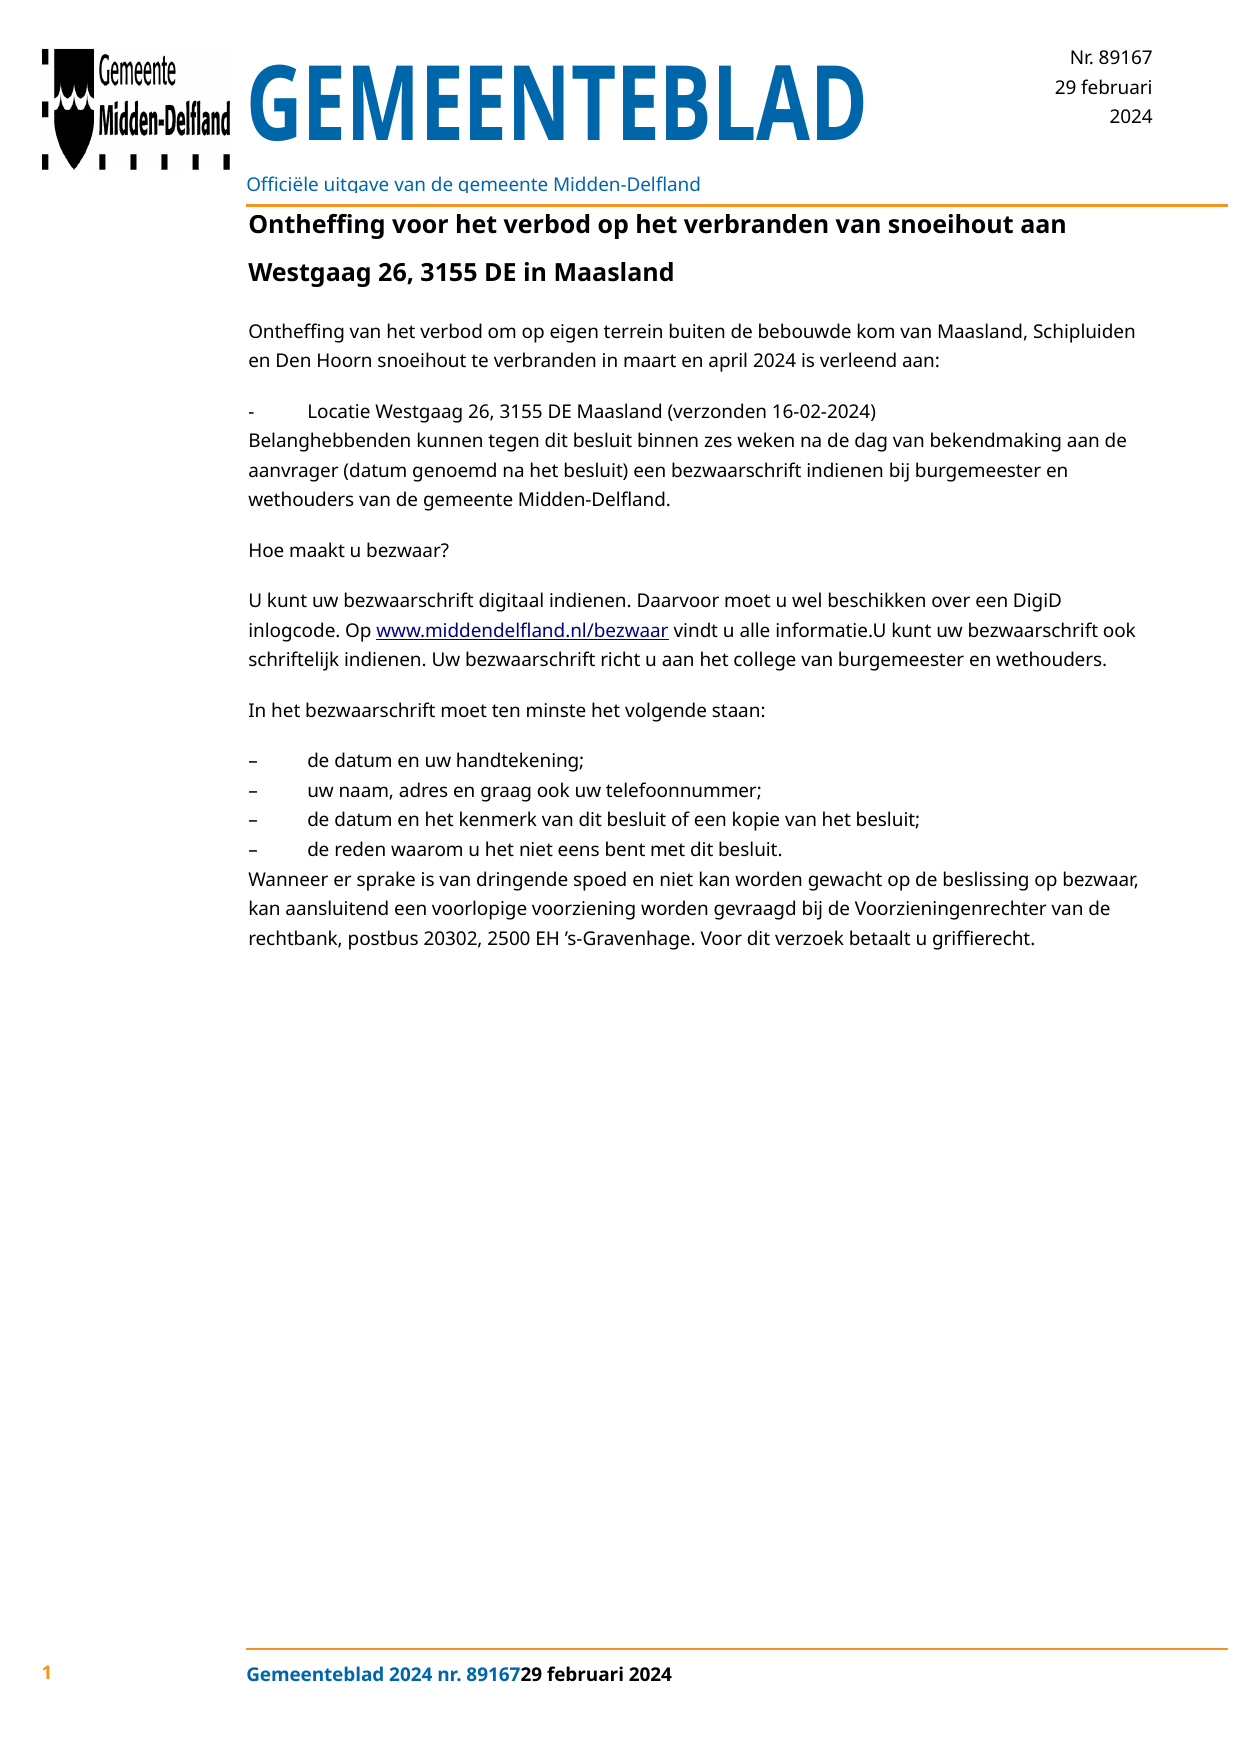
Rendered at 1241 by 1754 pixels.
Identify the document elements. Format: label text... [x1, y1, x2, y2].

list Locatie Westgaag 26, 3155 DE Maasland (verzonden 16-02-2024) [248, 398, 1152, 424]
text ​Wanneer er sprake is van dringende spoed en niet kan worden gewacht op de beslissing op bezwaar, kan aansluitend een voorlopige voorziening worden gevraagd bij de Voorzieningenrechter van de rechtbank, postbus 20302, 2500 EH ’s-Gravenhage. Voor dit verzoek betaalt u griffierecht. [248, 866, 1152, 951]
list de reden waarom u het niet eens bent met dit besluit. [248, 836, 1152, 862]
list de datum en uw handtekening; [248, 747, 1152, 773]
text Ontheffing voor het verbod op het verbranden van snoeihout aan Westgaag 26, 3155 DE in Maasland [248, 207, 1152, 288]
text U kunt uw bezwaarschrift digitaal indienen. Daarvoor moet u wel beschikken over een DigiD inlogcode. Op www.middendelfland.nl/bezwaar vindt u alle informatie.U kunt uw bezwaarschrift ook schriftelijk indienen. Uw bezwaarschrift richt u aan het college van burgemeester en wethouders. [248, 587, 1152, 672]
text Belanghebbenden kunnen tegen dit besluit binnen zes weken na de dag van bekendmaking aan de aanvrager (datum genoemd na het besluit) een bezwaarschrift indienen bij burgemeester en wethouders van de gemeente Midden-Delfland. [248, 427, 1152, 512]
text Hoe maakt u bezwaar? [248, 537, 1152, 563]
list uw naam, adres en graag ook uw telefoonnummer; [248, 777, 1152, 803]
text Ontheffing van het verbod om op eigen terrein buiten de bebouwde kom van Maasland, Schipluiden en Den Hoorn snoeihout te verbranden in maart en april 2024 is verleend aan: [248, 318, 1152, 373]
text In het bezwaarschrift moet ten minste het volgende staan: [248, 697, 1152, 723]
picture [41, 47, 231, 172]
list de datum en het kenmerk van dit besluit of een kopie van het besluit; [248, 807, 1152, 832]
